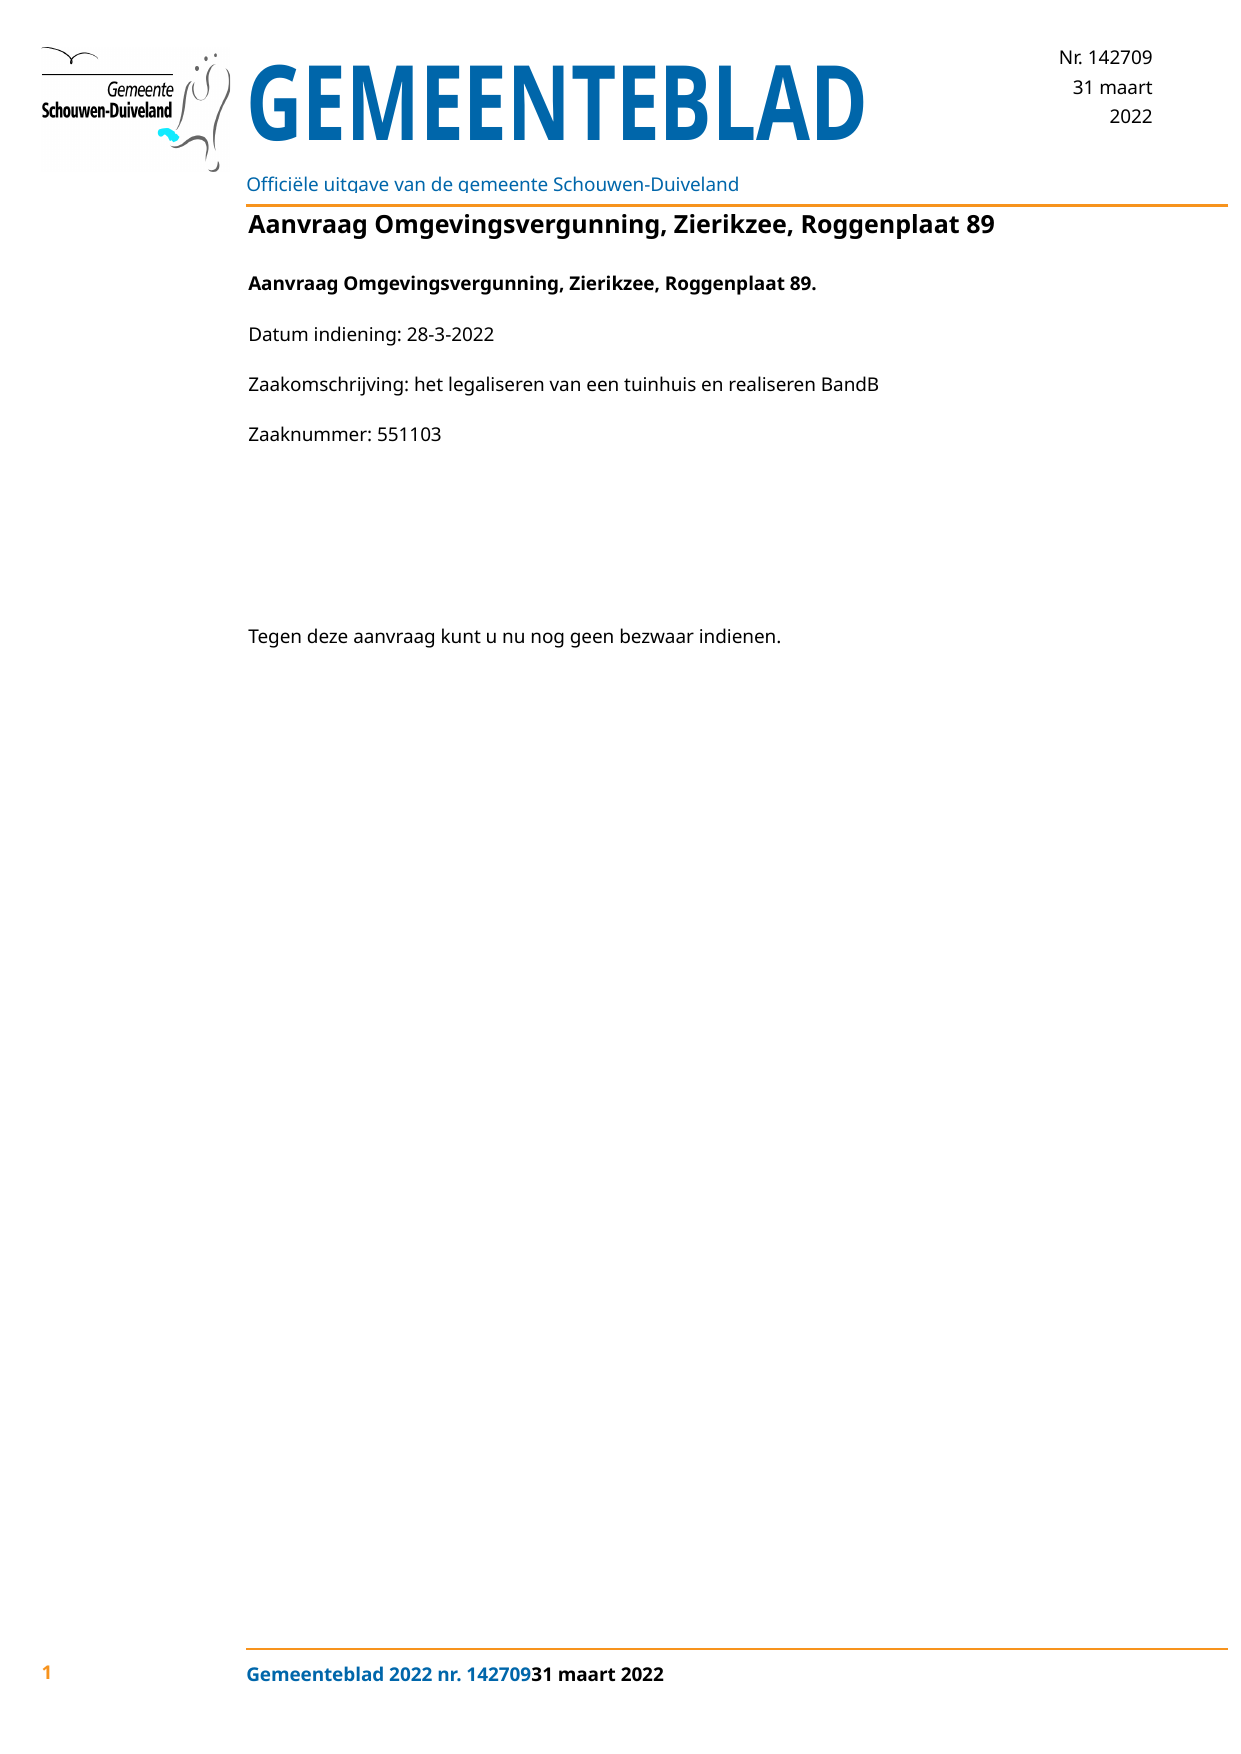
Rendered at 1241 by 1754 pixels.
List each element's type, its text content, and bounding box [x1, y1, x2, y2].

text Zaaknummer: 551103 [248, 422, 1152, 447]
text Datum indiening: 28-3-2022 [248, 321, 1152, 346]
text Aanvraag Omgevingsvergunning, Zierikzee, Roggenplaat 89. [248, 270, 1152, 296]
picture [41, 47, 231, 172]
text Aanvraag Omgevingsvergunning, Zierikzee, Roggenplaat 89 [248, 207, 1152, 241]
text Zaakomschrijving: het legaliseren van een tuinhuis en realiseren BandB [248, 371, 1152, 397]
text Tegen deze aanvraag kunt u nu nog geen bezwaar indienen. [248, 623, 1152, 649]
